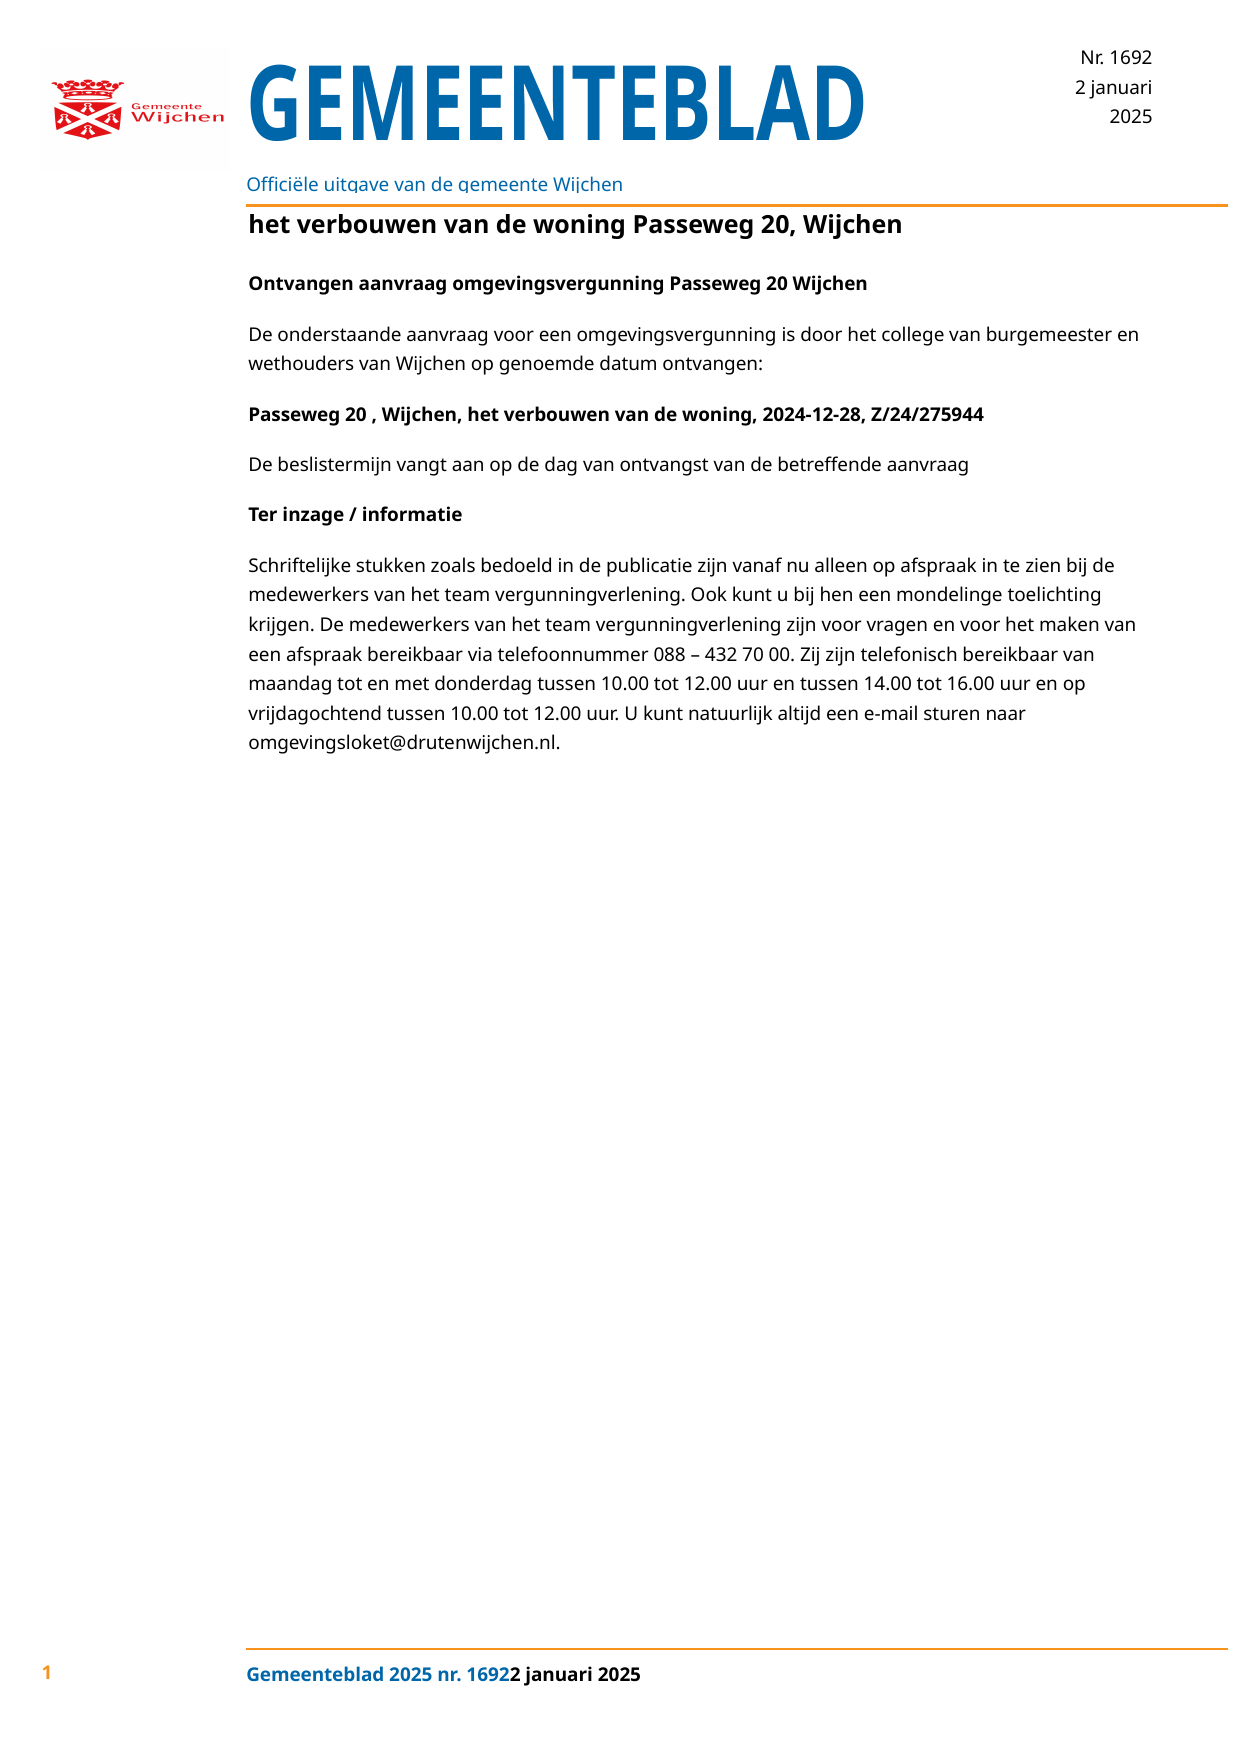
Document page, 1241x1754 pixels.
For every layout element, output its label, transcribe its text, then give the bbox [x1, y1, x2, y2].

text De beslistermijn vangt aan op de dag van ontvangst van de betreffende aanvraag [248, 451, 1152, 477]
text Schriftelijke stukken zoals bedoeld in de publicatie zijn vanaf nu alleen op afspraak in te zien bij de medewerkers van het team vergunningverlening. Ook kunt u bij hen een mondelinge toelichting krijgen. De medewerkers van het team vergunningverlening zijn voor vragen en voor het maken van een afspraak bereikbaar via telefoonnummer 088 – 432 70 00. Zij zijn telefonisch bereikbaar van maandag tot en met donderdag tussen 10.00 tot 12.00 uur en tussen 14.00 tot 16.00 uur en op vrijdagochtend tussen 10.00 tot 12.00 uur. U kunt natuurlijk altijd een e-mail sturen naar omgevingsloket@drutenwijchen.nl. [248, 552, 1152, 755]
picture [41, 47, 231, 172]
text De onderstaande aanvraag voor een omgevingsvergunning is door het college van burgemeester en wethouders van Wijchen op genoemde datum ontvangen: [248, 321, 1152, 376]
text Ontvangen aanvraag omgevingsvergunning Passeweg 20 Wijchen [248, 270, 1152, 296]
text Ter inzage / informatie [248, 502, 1152, 527]
text het verbouwen van de woning Passeweg 20, Wijchen [248, 207, 1152, 241]
text Passeweg 20 , Wijchen, het verbouwen van de woning, 2024-12-28, Z/24/275944 [248, 401, 1152, 426]
